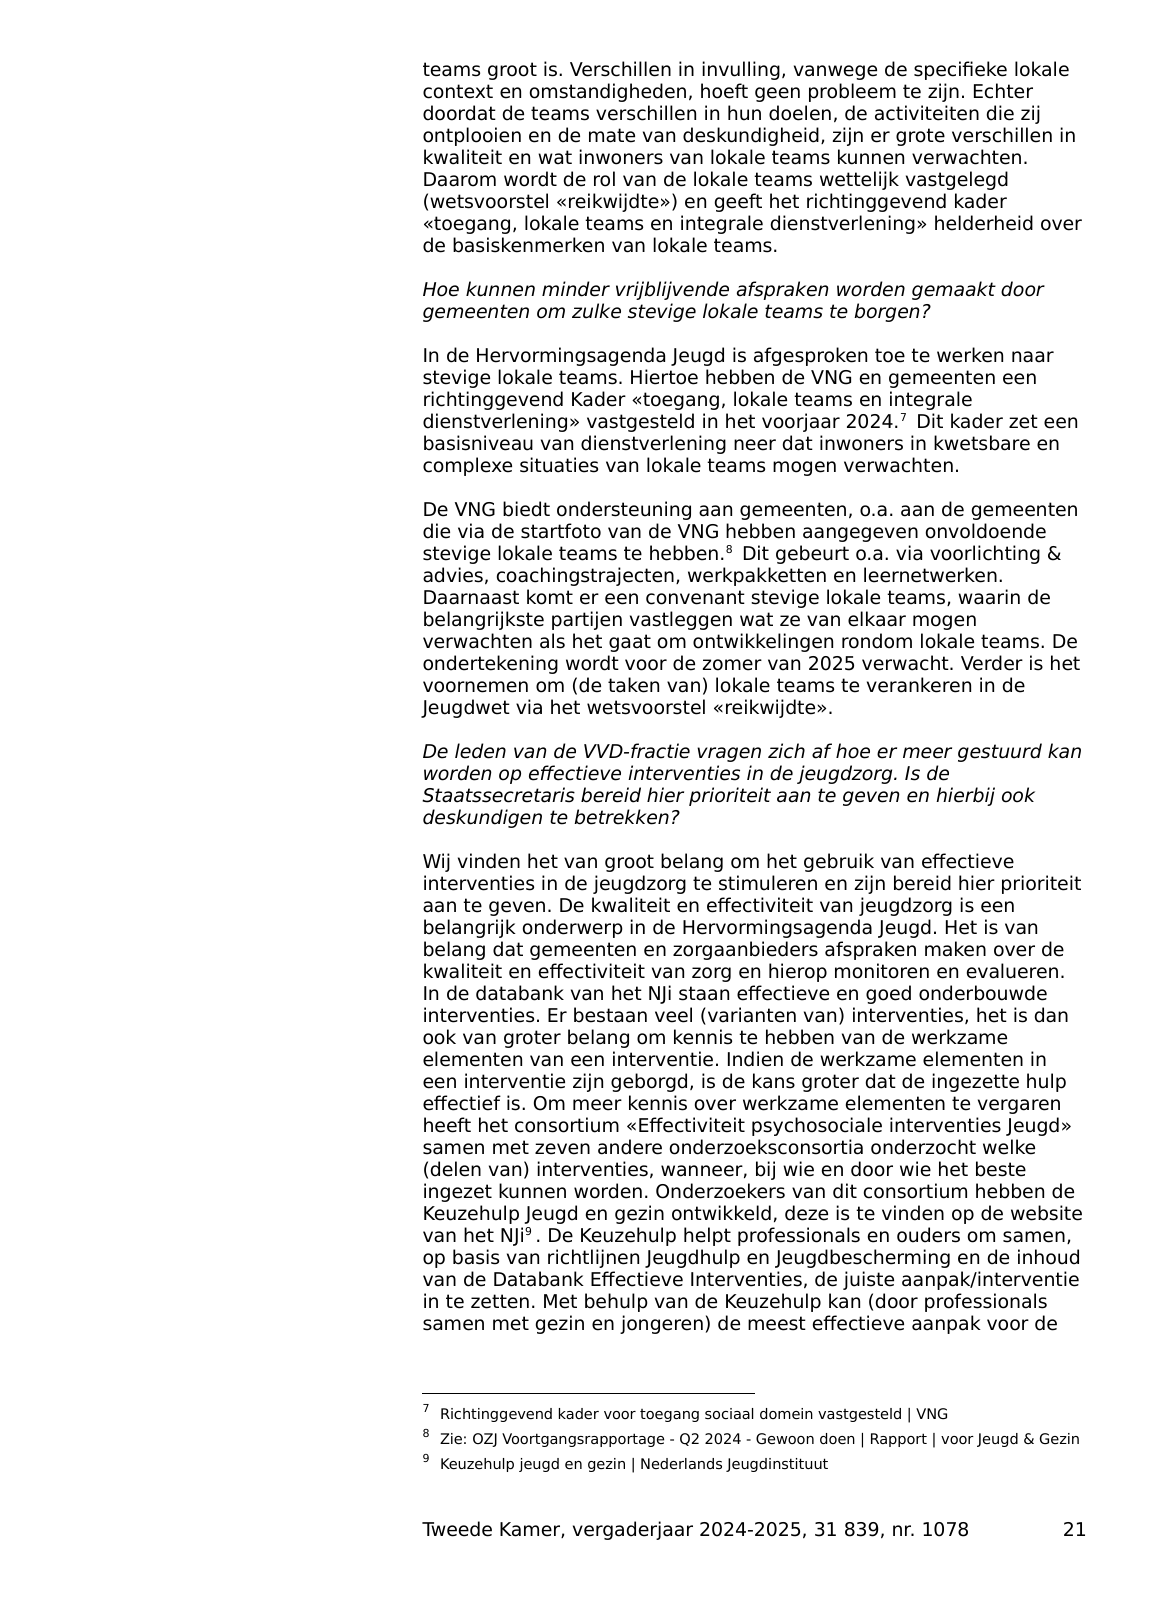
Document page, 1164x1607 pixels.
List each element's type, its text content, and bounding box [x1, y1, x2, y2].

text Hoe kunnen minder vrijblijvende afspraken worden gemaakt door gemeenten om zulke stevige lokale teams te borgen? [422, 279, 1087, 323]
text teams groot is. Verschillen in invulling, vanwege de specifieke lokale context en omstandigheden, hoeft geen probleem te zijn. Echter doordat de teams verschillen in hun doelen, de activiteiten die zij ontplooien en de mate van deskundigheid, zijn er grote verschillen in kwaliteit en wat inwoners van lokale teams kunnen verwachten. Daarom wordt de rol van de lokale teams wettelijk vastgelegd (wetsvoorstel «reikwijdte») en geeft het richtinggevend kader «toegang, lokale teams en integrale dienstverlening» helderheid over de basiskenmerken van lokale teams. [422, 59, 1087, 257]
text De leden van de VVD-fractie vragen zich af hoe er meer gestuurd kan worden op effectieve interventies in de jeugdzorg. Is de Staatssecretaris bereid hier prioriteit aan te geven en hierbij ook deskundigen te betrekken? [422, 741, 1087, 829]
text Keuzehulp jeugd en gezin | Nederlands Jeugdinstituut [422, 1452, 1087, 1474]
text Zie: OZJ Voortgangsrapportage - Q2 2024 - Gewoon doen | Rapport | voor Jeugd & Gezin [422, 1427, 1087, 1449]
text In de Hervormingsagenda Jeugd is afgesproken toe te werken naar stevige lokale teams. Hiertoe hebben de VNG en gemeenten een richtinggevend Kader «toegang, lokale teams en integrale dienstverlening» vastgesteld in het voorjaar 2024. Dit kader zet een basisniveau van dienstverlening neer dat inwoners in kwetsbare en complexe situaties van lokale teams mogen verwachten. [422, 345, 1087, 477]
text Wij vinden het van groot belang om het gebruik van effectieve interventies in de jeugdzorg te stimuleren en zijn bereid hier prioriteit aan te geven. De kwaliteit en effectiviteit van jeugdzorg is een belangrijk onderwerp in de Hervormingsagenda Jeugd. Het is van belang dat gemeenten en zorgaanbieders afspraken maken over de kwaliteit en effectiviteit van zorg en hierop monitoren en evalueren. In de databank van het NJi staan effectieve en goed onderbouwde interventies. Er bestaan veel (varianten van) interventies, het is dan ook van groter belang om kennis te hebben van de werkzame elementen van een interventie. Indien de werkzame elementen in een interventie zijn geborgd, is de kans groter dat de ingezette hulp effectief is. Om meer kennis over werkzame elementen te vergaren heeft het consortium «Effectiviteit psychosociale interventies Jeugd» samen met zeven andere onderzoeksconsortia onderzocht welke (delen van) interventies, wanneer, bij wie en door wie het beste ingezet kunnen worden. Onderzoekers van dit consortium hebben de Keuzehulp Jeugd en gezin ontwikkeld, deze is te vinden op de website van het NJi. De Keuzehulp helpt professionals en ouders om samen, op basis van richtlijnen Jeugdhulp en Jeugdbescherming en de inhoud van de Databank Effectieve Interventies, de juiste aanpak/interventie in te zetten. Met behulp van de Keuzehulp kan (door professionals samen met gezin en jongeren) de meest effectieve aanpak voor de [422, 851, 1087, 1335]
text De VNG biedt ondersteuning aan gemeenten, o.a. aan de gemeenten die via de startfoto van de VNG hebben aangegeven onvoldoende stevige lokale teams te hebben. Dit gebeurt o.a. via voorlichting & advies, coachingstrajecten, werkpakketten en leernetwerken. Daarnaast komt er een convenant stevige lokale teams, waarin de belangrijkste partijen vastleggen wat ze van elkaar mogen verwachten als het gaat om ontwikkelingen rondom lokale teams. De ondertekening wordt voor de zomer van 2025 verwacht. Verder is het voornemen om (de taken van) lokale teams te verankeren in de Jeugdwet via het wetsvoorstel «reikwijdte». [422, 499, 1087, 719]
text Richtinggevend kader voor toegang sociaal domein vastgesteld | VNG [422, 1402, 1087, 1424]
